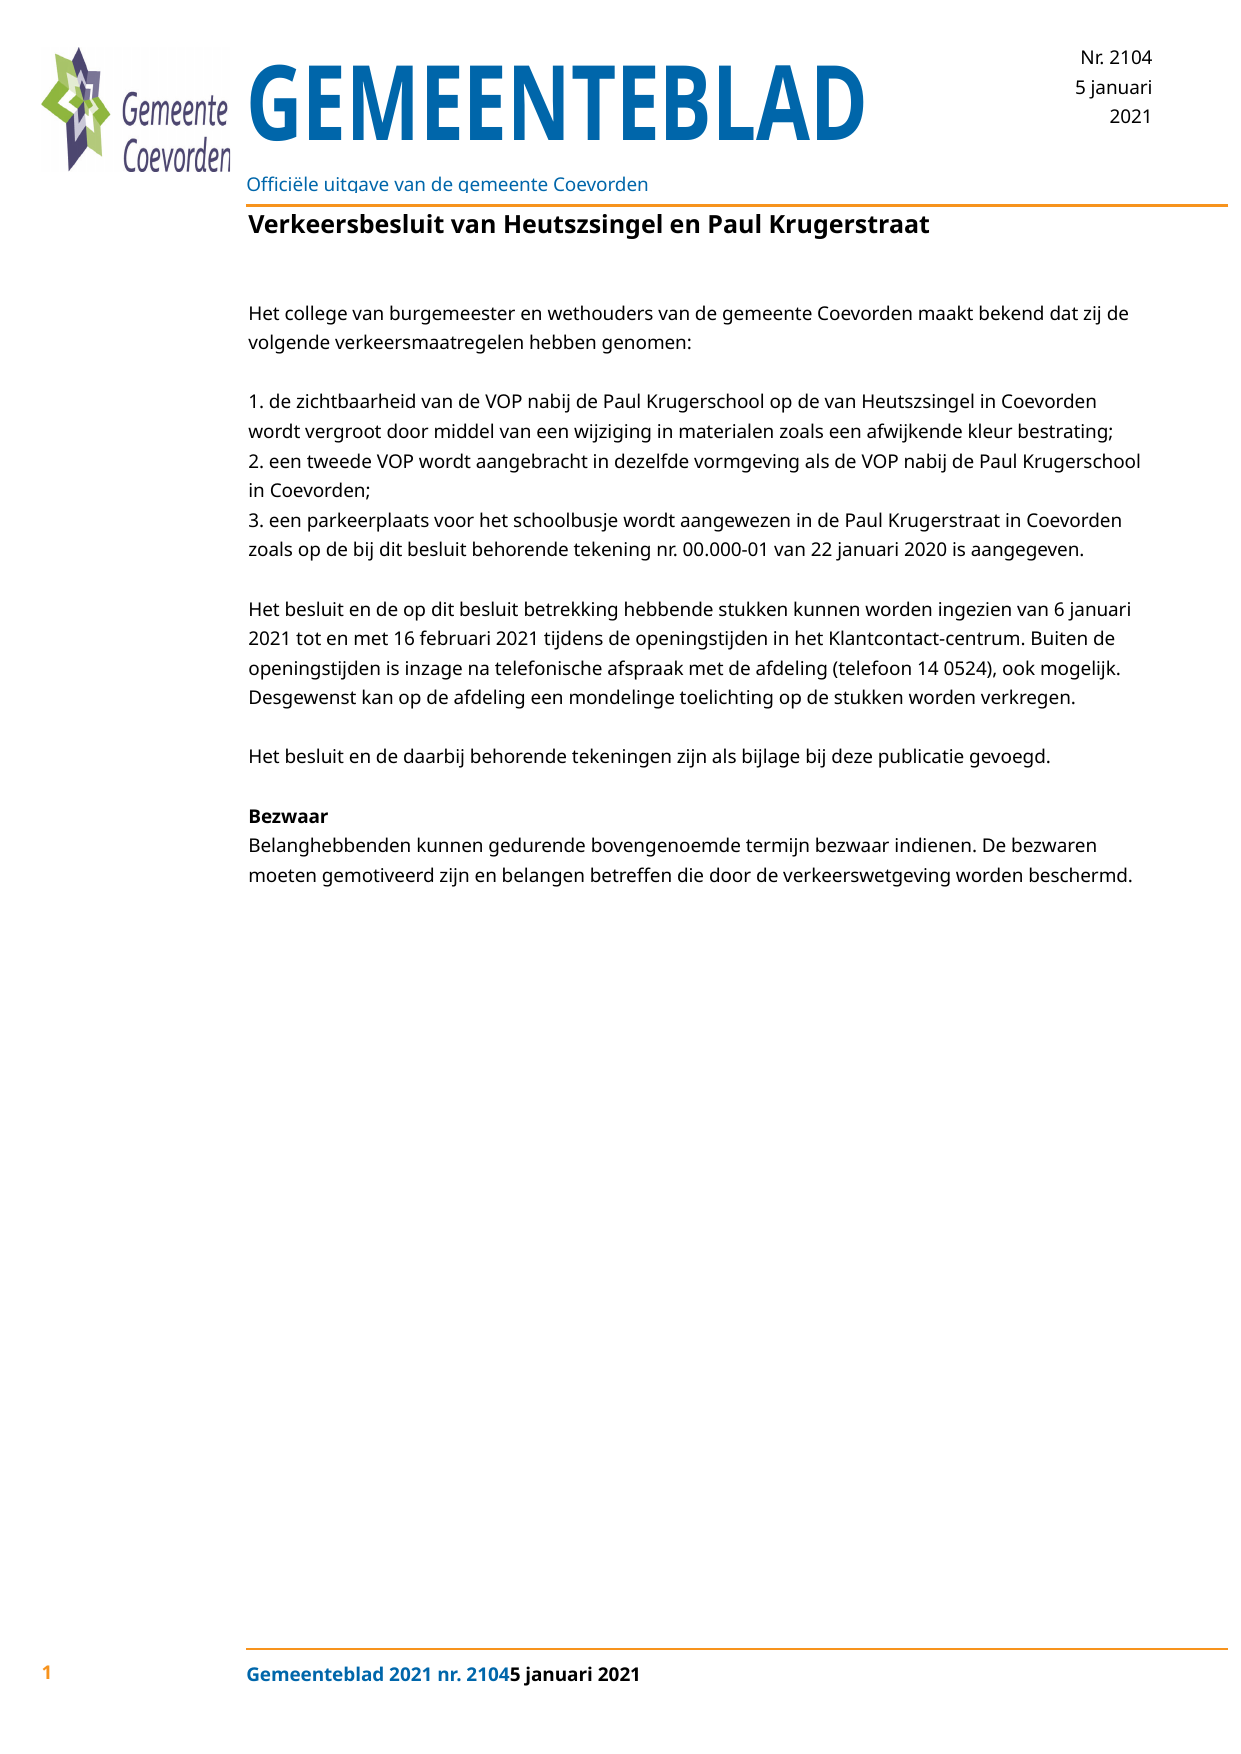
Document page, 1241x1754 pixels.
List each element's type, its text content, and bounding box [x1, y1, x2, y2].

text Bezwaar [248, 803, 1152, 828]
text Het besluit en de daarbij behorende tekeningen zijn als bijlage bij deze publicatie gevoegd. [248, 744, 1152, 769]
text Belanghebbenden kunnen gedurende bovengenoemde termijn bezwaar indienen. De bezwaren moeten gemotiveerd zijn en belangen betreffen die door de verkeerswetgeving worden beschermd. [248, 832, 1152, 888]
text 3. een parkeerplaats voor het schoolbusje wordt aangewezen in de Paul Krugerstraat in Coevorden zoals op de bij dit besluit behorende tekening nr. 00.000-01 van 22 januari 2020 is aangegeven. [248, 507, 1152, 562]
picture [41, 47, 231, 172]
text Het besluit en de op dit besluit betrekking hebbende stukken kunnen worden ingezien van 6 januari 2021 tot en met 16 februari 2021 tijdens de openingstijden in het Klantcontact-centrum. Buiten de openingstijden is inzage na telefonische afspraak met de afdeling (telefoon 14 0524), ook mogelijk. Desgewenst kan op de afdeling een mondelinge toelichting op de stukken worden verkregen. [248, 596, 1152, 710]
text 2. een tweede VOP wordt aangebracht in dezelfde vormgeving als de VOP nabij de Paul Krugerschool in Coevorden; [248, 448, 1152, 503]
text 1. de zichtbaarheid van de VOP nabij de Paul Krugerschool op de van Heutszsingel in Coevorden wordt vergroot door middel van een wijziging in materialen zoals een afwijkende kleur bestrating; [248, 389, 1152, 444]
text Het college van burgemeester en wethouders van de gemeente Coevorden maakt bekend dat zij de volgende verkeersmaatregelen hebben genomen: [248, 300, 1152, 355]
text Verkeersbesluit van Heutszsingel en Paul Krugerstraat [248, 207, 1152, 241]
